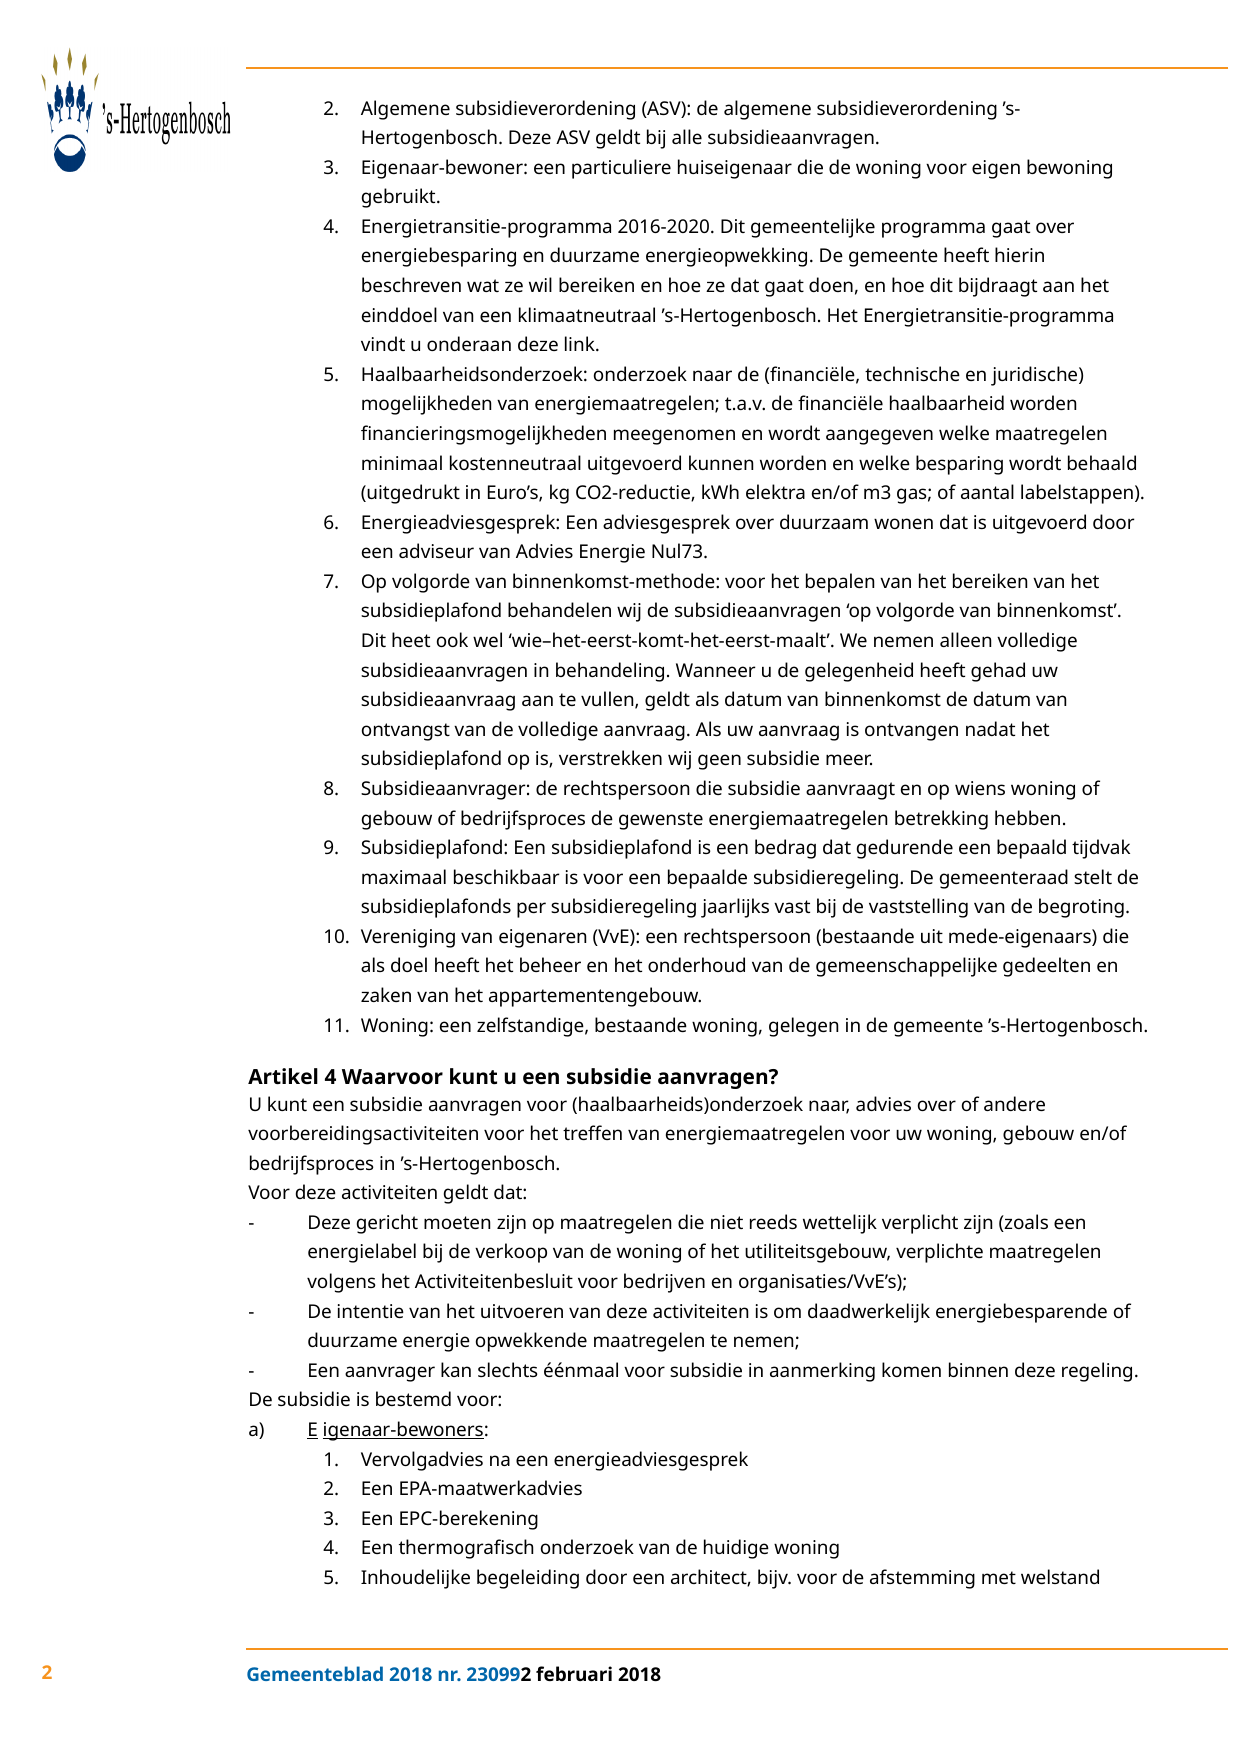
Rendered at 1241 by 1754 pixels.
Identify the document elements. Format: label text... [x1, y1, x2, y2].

list Inhoudelijke begeleiding door een architect, bijv. voor de afstemming met welstand [323, 1564, 1152, 1590]
list Op volgorde van binnenkomst-methode: voor het bepalen van het bereiken van het subsidieplafond behandelen wij de subsidieaanvragen ‘op volgorde van binnenkomst’. Dit heet ook wel ‘wie–het-eerst-komt-het-eerst-maalt’. We nemen alleen volledige subsidieaanvragen in behandeling. Wanneer u de gelegenheid heeft gehad uw subsidieaanvraag aan te vullen, geldt als datum van binnenkomst de datum van ontvangst van de volledige aanvraag. Als uw aanvraag is ontvangen nadat het subsidieplafond op is, verstrekken wij geen subsidie meer. [323, 568, 1152, 771]
list Een EPC-berekening [323, 1505, 1152, 1531]
list Haalbaarheidsonderzoek: onderzoek naar de (financiële, technische en juridische) mogelijkheden van energiemaatregelen; t.a.v. de financiële haalbaarheid worden financieringsmogelijkheden meegenomen en wordt aangegeven welke maatregelen minimaal kostenneutraal uitgevoerd kunnen worden en welke besparing wordt behaald (uitgedrukt in Euro’s, kg CO2-reductie, kWh elektra en/of m3 gas; of aantal labelstappen). [323, 361, 1152, 505]
list Woning: een zelfstandige, bestaande woning, gelegen in de gemeente ’s-Hertogenbosch. [323, 1012, 1152, 1038]
list Subsidieplafond: Een subsidieplafond is een bedrag dat gedurende een bepaald tijdvak maximaal beschikbaar is voor een bepaalde subsidieregeling. De gemeenteraad stelt de subsidieplafonds per subsidieregeling jaarlijks vast bij de vaststelling van de begroting. [323, 834, 1152, 919]
list Vervolgadvies na een energieadviesgesprek [323, 1446, 1152, 1471]
list Een thermografisch onderzoek van de huidige woning [323, 1534, 1152, 1560]
picture [41, 47, 231, 172]
list E igenaar-bewoners: [248, 1416, 1152, 1442]
list Deze gericht moeten zijn op maatregelen die niet reeds wettelijk verplicht zijn (zoals een energielabel bij de verkoop van de woning of het utiliteitsgebouw, verplichte maatregelen volgens het Activiteitenbesluit voor bedrijven en organisaties/VvE’s); [248, 1209, 1152, 1294]
text U kunt een subsidie aanvragen voor (haalbaarheids)onderzoek naar, advies over of andere voorbereidingsactiviteiten voor het treffen van energiemaatregelen voor uw woning, gebouw en/of bedrijfsproces in ’s-Hertogenbosch. [248, 1091, 1152, 1176]
list Vereniging van eigenaren (VvE): een rechtspersoon (bestaande uit mede-eigenaars) die als doel heeft het beheer en het onderhoud van de gemeenschappelijke gedeelten en zaken van het appartementengebouw. [323, 923, 1152, 1008]
list Subsidieaanvrager: de rechtspersoon die subsidie aanvraagt en op wiens woning of gebouw of bedrijfsproces de gewenste energiemaatregelen betrekking hebben. [323, 775, 1152, 831]
text Artikel 4 Waarvoor kunt u een subsidie aanvragen? [248, 1062, 1152, 1091]
list De intentie van het uitvoeren van deze activiteiten is om daadwerkelijk energiebesparende of duurzame energie opwekkende maatregelen te nemen; [248, 1298, 1152, 1353]
list Een EPA-maatwerkadvies [323, 1475, 1152, 1501]
text De subsidie is bestemd voor: [248, 1387, 1152, 1412]
text Voor deze activiteiten geldt dat: [248, 1179, 1152, 1205]
list Energieadviesgesprek: Een adviesgesprek over duurzaam wonen dat is uitgevoerd door een adviseur van Advies Energie Nul73. [323, 509, 1152, 564]
list Eigenaar-bewoner: een particuliere huiseigenaar die de woning voor eigen bewoning gebruikt. [323, 154, 1152, 209]
list Een aanvrager kan slechts éénmaal voor subsidie in aanmerking komen binnen deze regeling. [248, 1357, 1152, 1383]
list Energietransitie-programma 2016-2020. Dit gemeentelijke programma gaat over energiebesparing en duurzame energieopwekking. De gemeente heeft hierin beschreven wat ze wil bereiken en hoe ze dat gaat doen, en hoe dit bijdraagt aan het einddoel van een klimaatneutraal ’s-Hertogenbosch. Het Energietransitie-programma vindt u onderaan deze link. [323, 213, 1152, 357]
list Algemene subsidieverordening (ASV): de algemene subsidieverordening ’s-Hertogenbosch. Deze ASV geldt bij alle subsidieaanvragen. [323, 95, 1152, 150]
